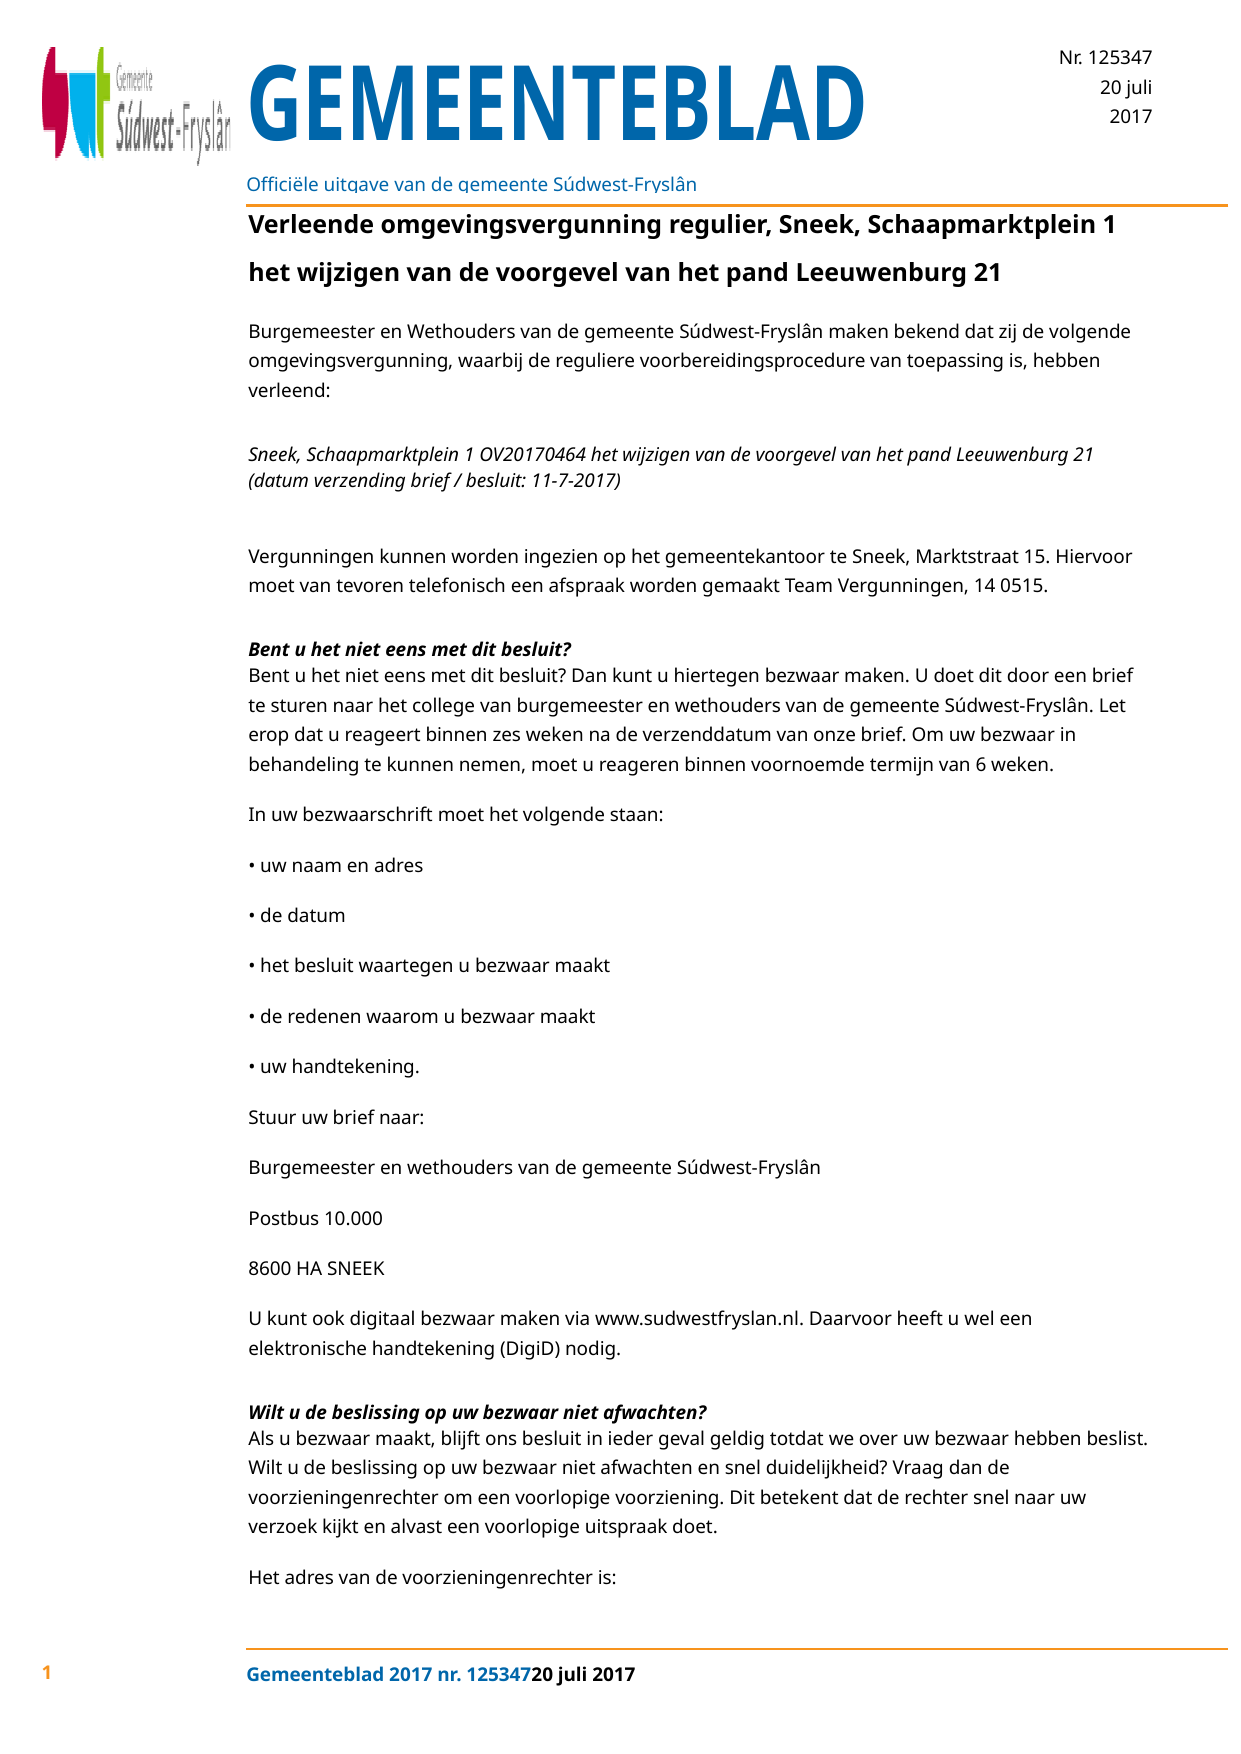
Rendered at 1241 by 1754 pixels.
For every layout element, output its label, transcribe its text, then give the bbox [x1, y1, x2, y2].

picture [41, 47, 231, 172]
text Bent u het niet eens met dit besluit? [248, 636, 1152, 662]
text • de redenen waarom u bezwaar maakt [248, 1003, 1152, 1029]
text Wilt u de beslissing op uw bezwaar niet afwachten? [248, 1399, 1152, 1425]
text Sneek, Schaapmarktplein 1 OV20170464 het wijzigen van de voorgevel van het pand Leeuwenburg 21 (datum verzending brief / besluit: 11-7-2017) [248, 441, 1152, 492]
text Bent u het niet eens met dit besluit? Dan kunt u hiertegen bezwaar maken. U doet dit door een brief te sturen naar het college van burgemeester en wethouders van de gemeente Súdwest-Fryslân. Let erop dat u reageert binnen zes weken na de verzenddatum van onze brief. Om uw bezwaar in behandeling te kunnen nemen, moet u reageren binnen voornoemde termijn van 6 weken. [248, 662, 1152, 777]
text • de datum [248, 902, 1152, 928]
text U kunt ook digitaal bezwaar maken via www.sudwestfryslan.nl. Daarvoor heeft u wel een elektronische handtekening (DigiD) nodig. [248, 1306, 1152, 1361]
text Burgemeester en wethouders van de gemeente Súdwest-Fryslân [248, 1154, 1152, 1180]
text In uw bezwaarschrift moet het volgende staan: [248, 801, 1152, 827]
text 8600 HA SNEEK [248, 1255, 1152, 1281]
text Vergunningen kunnen worden ingezien op het gemeentekantoor te Sneek, Marktstraat 15. Hiervoor moet van tevoren telefonisch een afspraak worden gemaakt Team Vergunningen, 14 0515. [248, 543, 1152, 598]
text Postbus 10.000 [248, 1205, 1152, 1230]
text Verleende omgevingsvergunning regulier, Sneek, Schaapmarktplein 1 het wijzigen van de voorgevel van het pand Leeuwenburg 21 [248, 207, 1152, 288]
text Het adres van de voorzieningenrechter is: [248, 1564, 1152, 1590]
text Burgemeester en Wethouders van de gemeente Súdwest-Fryslân maken bekend dat zij de volgende omgevingsvergunning, waarbij de reguliere voorbereidingsprocedure van toepassing is, hebben verleend: [248, 318, 1152, 403]
text Als u bezwaar maakt, blijft ons besluit in ieder geval geldig totdat we over uw bezwaar hebben beslist. Wilt u de beslissing op uw bezwaar niet afwachten en snel duidelijkheid? Vraag dan de voorzieningenrechter om een voorlopige voorziening. Dit betekent dat de rechter snel naar uw verzoek kijkt en alvast een voorlopige uitspraak doet. [248, 1425, 1152, 1539]
text • uw handtekening. [248, 1053, 1152, 1079]
text Stuur uw brief naar: [248, 1104, 1152, 1129]
text • uw naam en adres [248, 852, 1152, 877]
text • het besluit waartegen u bezwaar maakt [248, 953, 1152, 978]
